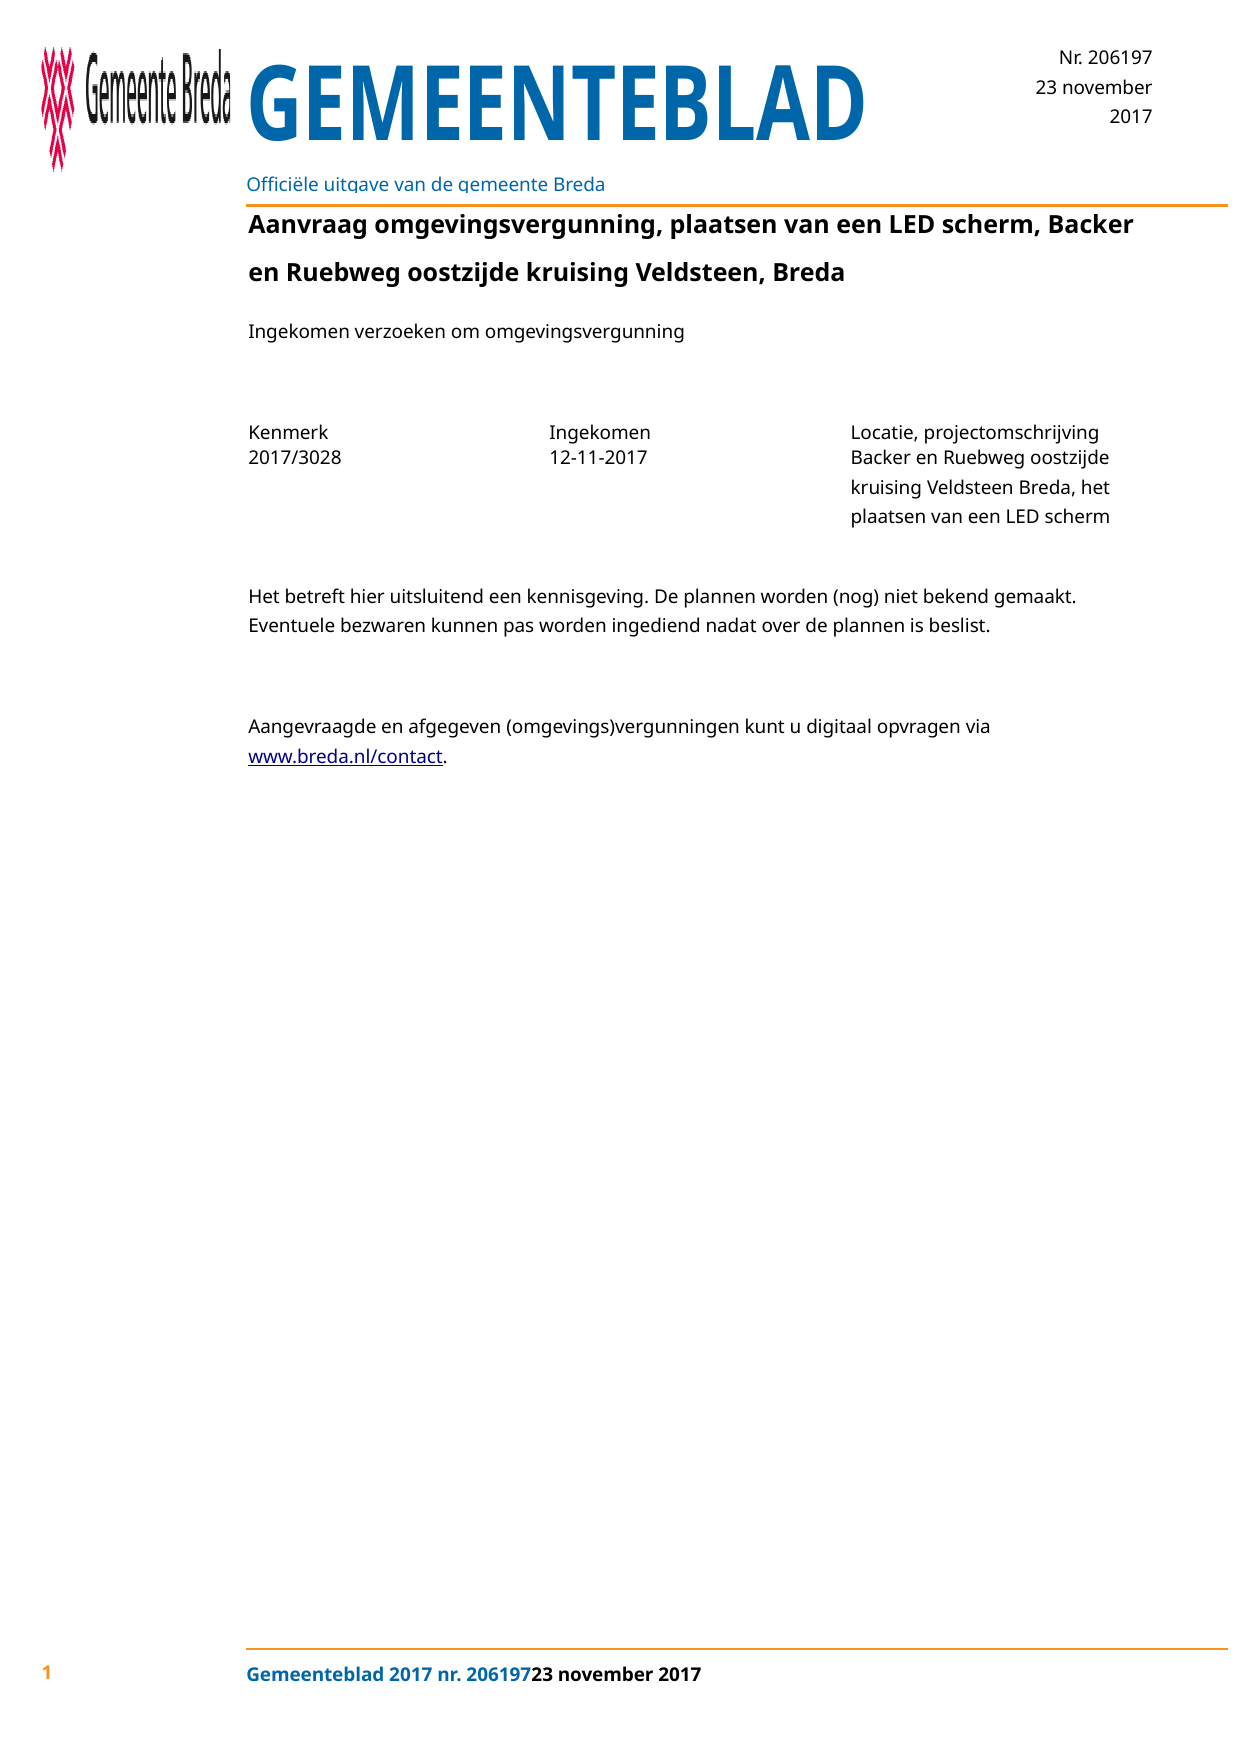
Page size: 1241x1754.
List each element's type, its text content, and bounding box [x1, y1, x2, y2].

table_header Kenmerk [248, 419, 549, 444]
text Het betreft hier uitsluitend een kennisgeving. De plannen worden (nog) niet bekend gemaakt. Eventuele bezwaren kunnen pas worden ingediend nadat over de plannen is beslist. [248, 583, 1152, 638]
table_cell Backer en Ruebweg oostzijde kruising Veldsteen Breda, het plaatsen van een LED scherm [850, 445, 1152, 529]
picture [41, 47, 231, 172]
table_cell 12-11-2017 [549, 445, 850, 529]
text Aanvraag omgevingsvergunning, plaatsen van een LED scherm, Backer en Ruebweg oostzijde kruising Veldsteen, Breda [248, 207, 1152, 288]
text Ingekomen verzoeken om omgevingsvergunning [248, 318, 1152, 344]
table_cell 2017/3028 [248, 445, 549, 529]
text Aangevraagde en afgegeven (omgevings)vergunningen kunt u digitaal opvragen via www.breda.nl/contact. [248, 713, 1152, 769]
table_header Ingekomen [549, 419, 850, 444]
table_header Locatie, projectomschrijving [850, 419, 1152, 444]
